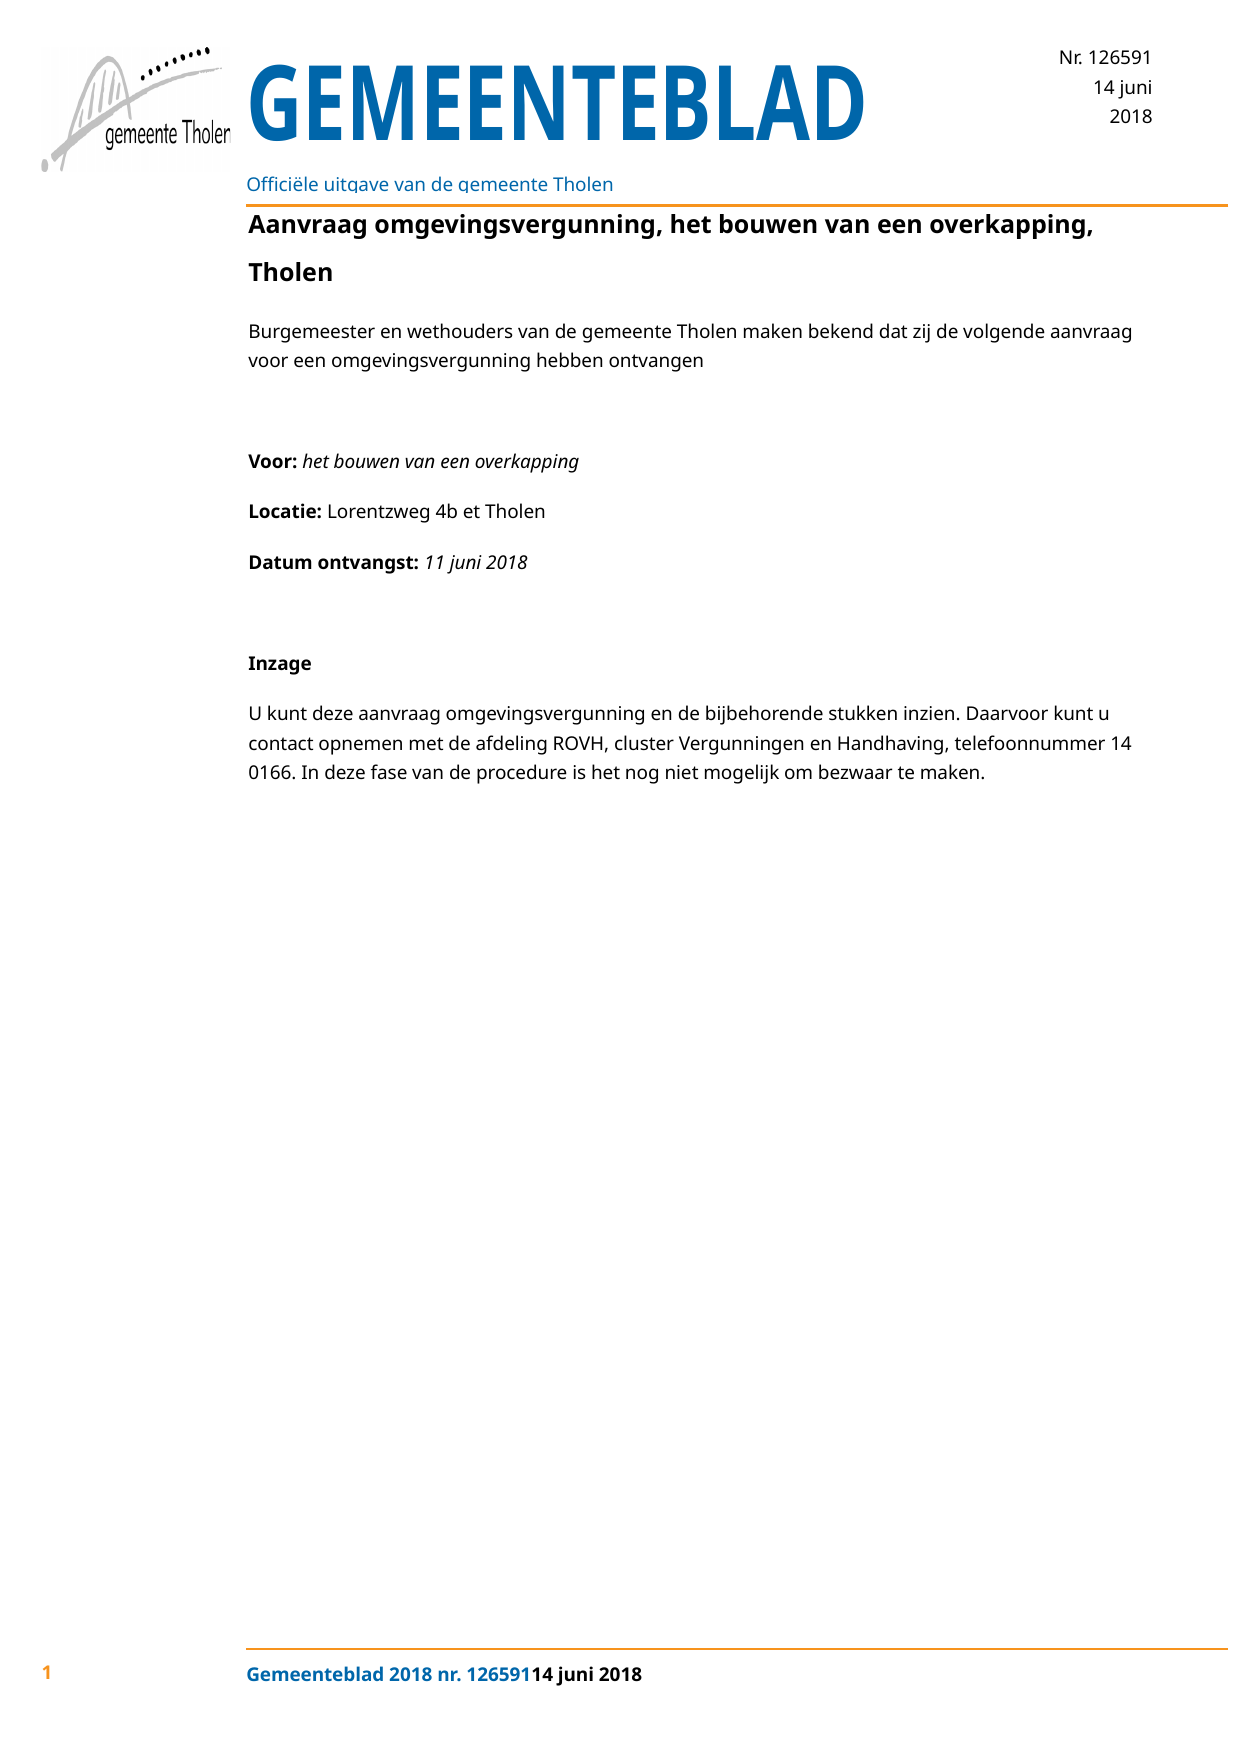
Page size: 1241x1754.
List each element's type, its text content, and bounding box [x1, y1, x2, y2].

text Datum ontvangst: 11 juni 2018 [248, 549, 1152, 575]
picture [41, 47, 231, 172]
text U kunt deze aanvraag omgevingsvergunning en de bijbehorende stukken inzien. Daarvoor kunt u contact opnemen met de afdeling ROVH, cluster Vergunningen en Handhaving, telefoonnummer 14 0166. In deze fase van de procedure is het nog niet mogelijk om bezwaar te maken. [248, 700, 1152, 785]
text Aanvraag omgevingsvergunning, het bouwen van een overkapping, Tholen [248, 207, 1152, 288]
text Voor: het bouwen van een overkapping [248, 448, 1152, 474]
text Locatie: Lorentzweg 4b et Tholen [248, 499, 1152, 524]
text Burgemeester en wethouders van de gemeente Tholen maken bekend dat zij de volgende aanvraag voor een omgevingsvergunning hebben ontvangen [248, 318, 1152, 373]
text Inzage [248, 650, 1152, 676]
